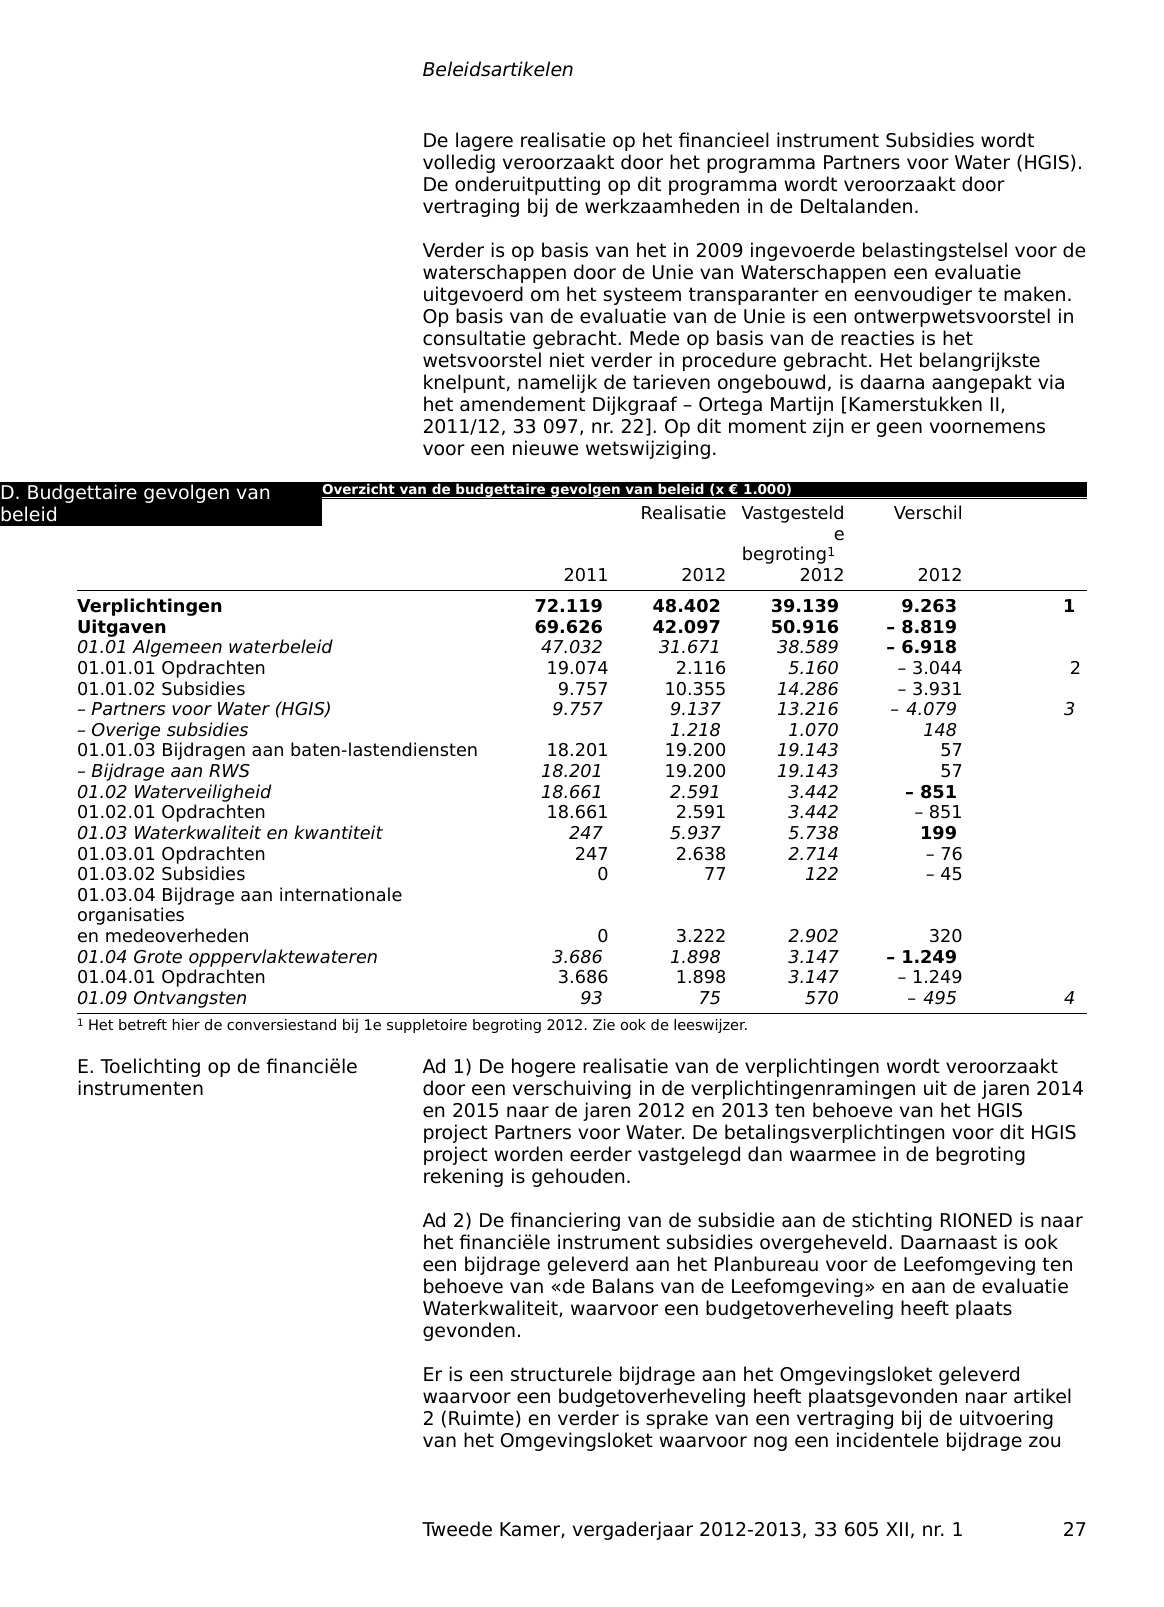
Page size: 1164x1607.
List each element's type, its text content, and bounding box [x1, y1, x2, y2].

table_cell – 76 [850, 844, 968, 864]
table_cell 148 [850, 720, 968, 740]
table_cell [969, 720, 1087, 740]
table_cell 1 [969, 591, 1087, 617]
table_cell [969, 844, 1087, 864]
table_cell 2012 [732, 565, 850, 590]
table_cell Verplichtingen [77, 591, 496, 617]
table_cell – 1.249 [850, 967, 968, 988]
table_cell – 4.079 [850, 699, 968, 720]
table_cell 2011 [496, 565, 614, 590]
table_cell [969, 864, 1087, 885]
table_cell [969, 617, 1087, 637]
table_cell 01.01.03 Bijdragen aan baten-lastendiensten [77, 740, 496, 761]
table_cell [614, 885, 732, 926]
table_header Overzicht van de budgettaire gevolgen van beleid (x € 1.000) [0, 482, 1087, 526]
table_cell 3.222 [614, 926, 732, 947]
table_cell 2 [969, 658, 1087, 678]
table_cell 72.119 [496, 591, 614, 617]
table_cell 48.402 [614, 591, 732, 617]
table_cell 01.02.01 Opdrachten [77, 802, 496, 823]
table_cell 57 [850, 761, 968, 782]
table_cell 2.638 [614, 844, 732, 864]
table_cell 247 [496, 823, 614, 843]
table_cell – Overige subsidies [77, 720, 496, 740]
table_cell 2.591 [614, 802, 732, 823]
table_cell 122 [732, 864, 850, 885]
table_cell 3 [969, 699, 1087, 720]
table_cell [969, 782, 1087, 802]
table_cell – Bijdrage aan RWS [77, 761, 496, 782]
table_cell [969, 740, 1087, 761]
table_cell 5.937 [614, 823, 732, 843]
table_cell 9.263 [850, 591, 968, 617]
text Ad 1) De hogere realisatie van de verplichtingen wordt veroorzaakt door een verschuiving in de verplichtingenramingen uit de jaren 2014 en 2015 naar de jaren 2012 en 2013 ten behoeve van het HGIS project Partners voor Water. De betalingsverplichtingen voor dit HGIS project worden eerder vastgelegd dan waarmee in de begroting rekening is gehouden. [422, 1056, 1087, 1188]
table_cell [969, 885, 1087, 926]
table_cell – 851 [850, 802, 968, 823]
table_cell 2.714 [732, 844, 850, 864]
table_cell – 6.918 [850, 637, 968, 658]
table_cell 19.143 [732, 761, 850, 782]
table_cell 3.147 [732, 947, 850, 967]
table_cell 69.626 [496, 617, 614, 637]
table_cell 247 [496, 844, 614, 864]
table_cell 19.074 [496, 658, 614, 678]
table_cell – 45 [850, 864, 968, 885]
table_cell 1 Het betreft hier de conversiestand bij 1e suppletoire begroting 2012. Zie ook de leeswijzer. [77, 1014, 1087, 1034]
table_cell 0 [496, 926, 614, 947]
text De lagere realisatie op het financieel instrument Subsidies wordt volledig veroorzaakt door het programma Partners voor Water (HGIS). De onderuitputting op dit programma wordt veroorzaakt door vertraging bij de werkzaamheden in de Deltalanden. [422, 130, 1087, 218]
table_cell [969, 637, 1087, 658]
table_cell [969, 947, 1087, 967]
table_cell 2.902 [732, 926, 850, 947]
table_cell 93 [496, 988, 614, 1013]
table_cell Verschil [850, 499, 968, 565]
table_cell 2012 [850, 565, 968, 590]
table_cell [496, 720, 614, 740]
table_cell – 3.931 [850, 679, 968, 699]
table_cell 9.757 [496, 699, 614, 720]
table_cell 1.070 [732, 720, 850, 740]
text Ad 2) De financiering van de subsidie aan de stichting RIONED is naar het financiële instrument subsidies overgeheveld. Daarnaast is ook een bijdrage geleverd aan het Planbureau voor de Leefomgeving ten behoeve van «de Balans van de Leefomgeving» en aan de evaluatie Waterkwaliteit, waarvoor een budgetoverheveling heeft plaats gevonden. [422, 1210, 1087, 1342]
table_cell [732, 885, 850, 926]
table_cell 3.686 [496, 947, 614, 967]
table_cell 50.916 [732, 617, 850, 637]
table_cell 01.01 Algemeen waterbeleid [77, 637, 496, 658]
table_cell 19.200 [614, 740, 732, 761]
table_cell [969, 679, 1087, 699]
table_cell [850, 885, 968, 926]
table_cell 14.286 [732, 679, 850, 699]
table_cell – Partners voor Water (HGIS) [77, 699, 496, 720]
table_cell 18.661 [496, 802, 614, 823]
table_cell – 3.044 [850, 658, 968, 678]
text E. Toelichting op de financiële instrumenten [77, 1056, 399, 1100]
table_cell 01 Water [77, 499, 496, 565]
table_cell 01.03 Waterkwaliteit en kwantiteit [77, 823, 496, 843]
table_cell 57 [850, 740, 968, 761]
table_cell 01.01.02 Subsidies [77, 679, 496, 699]
table_cell 01.03.02 Subsidies [77, 864, 496, 885]
table_cell en medeoverheden [77, 926, 496, 947]
table_cell 77 [614, 864, 732, 885]
table_cell 01.04.01 Opdrachten [77, 967, 496, 988]
table_cell [969, 926, 1087, 947]
table_cell 570 [732, 988, 850, 1013]
table_cell 18.661 [496, 782, 614, 802]
text Verder is op basis van het in 2009 ingevoerde belastingstelsel voor de waterschappen door de Unie van Waterschappen een evaluatie uitgevoerd om het systeem transparanter en eenvoudiger te maken. Op basis van de evaluatie van de Unie is een ontwerpwetsvoorstel in consultatie gebracht. Mede op basis van de reacties is het wetsvoorstel niet verder in procedure gebracht. Het belangrijkste knelpunt, namelijk de tarieven ongebouwd, is daarna aangepakt via het amendement Dijkgraaf – Ortega Martijn [Kamerstukken II, 2011/12, 33 097, nr. 22]. Op dit moment zijn er geen voornemens voor een nieuwe wetswijziging. [422, 240, 1087, 460]
table_cell – 1.249 [850, 947, 968, 967]
table_cell [969, 967, 1087, 988]
table_cell [969, 761, 1087, 782]
table_cell 19.143 [732, 740, 850, 761]
table_cell 0 [496, 864, 614, 885]
table_cell 1.218 [614, 720, 732, 740]
table_cell [496, 885, 614, 926]
table_cell 38.589 [732, 637, 850, 658]
table_cell 75 [614, 988, 732, 1013]
table_cell 3.686 [496, 967, 614, 988]
table_cell [969, 499, 1087, 565]
table_cell 2.591 [614, 782, 732, 802]
table_cell 3.442 [732, 802, 850, 823]
table_cell 9.137 [614, 699, 732, 720]
table_cell 3.147 [732, 967, 850, 988]
table_cell [496, 499, 614, 565]
table_cell 1.898 [614, 947, 732, 967]
table_cell – 8.819 [850, 617, 968, 637]
table_cell Realisatie [614, 499, 732, 565]
table_cell 01.04 Grote opppervlaktewateren [77, 947, 496, 967]
table_cell 1.898 [614, 967, 732, 988]
table_cell – 851 [850, 782, 968, 802]
table_cell 5.738 [732, 823, 850, 843]
table_cell 320 [850, 926, 968, 947]
table_cell 4 [969, 988, 1087, 1013]
table_cell 5.160 [732, 658, 850, 678]
table_cell 3.442 [732, 782, 850, 802]
table_cell 2.116 [614, 658, 732, 678]
table_cell 18.201 [496, 761, 614, 782]
table_cell [77, 565, 496, 590]
table_cell 2012 [614, 565, 732, 590]
table_cell 01.02 Waterveiligheid [77, 782, 496, 802]
table_cell [969, 802, 1087, 823]
table_cell [969, 823, 1087, 843]
table_cell 31.671 [614, 637, 732, 658]
table_cell 13.216 [732, 699, 850, 720]
table_cell 01.01.01 Opdrachten [77, 658, 496, 678]
table_cell – 495 [850, 988, 968, 1013]
table_cell 10.355 [614, 679, 732, 699]
table_cell 01.03.04 Bijdrage aan internationale organisaties [77, 885, 496, 926]
table_cell [969, 565, 1087, 590]
table_cell 01.09 Ontvangsten [77, 988, 496, 1013]
table_cell Uitgaven [77, 617, 496, 637]
table_cell 9.757 [496, 679, 614, 699]
table_cell 19.200 [614, 761, 732, 782]
table_cell 18.201 [496, 740, 614, 761]
table_cell 39.139 [732, 591, 850, 617]
text Er is een structurele bijdrage aan het Omgevingsloket geleverd waarvoor een budgetoverheveling heeft plaatsgevonden naar artikel 2 (Ruimte) en verder is sprake van een vertraging bij de uitvoering van het Omgevingsloket waarvoor nog een incidentele bijdrage zou [422, 1364, 1087, 1452]
table_cell 199 [850, 823, 968, 843]
table_cell Vastgestelde begroting1 [732, 499, 850, 565]
table_cell 01.03.01 Opdrachten [77, 844, 496, 864]
table_cell 42.097 [614, 617, 732, 637]
table_cell 47.032 [496, 637, 614, 658]
